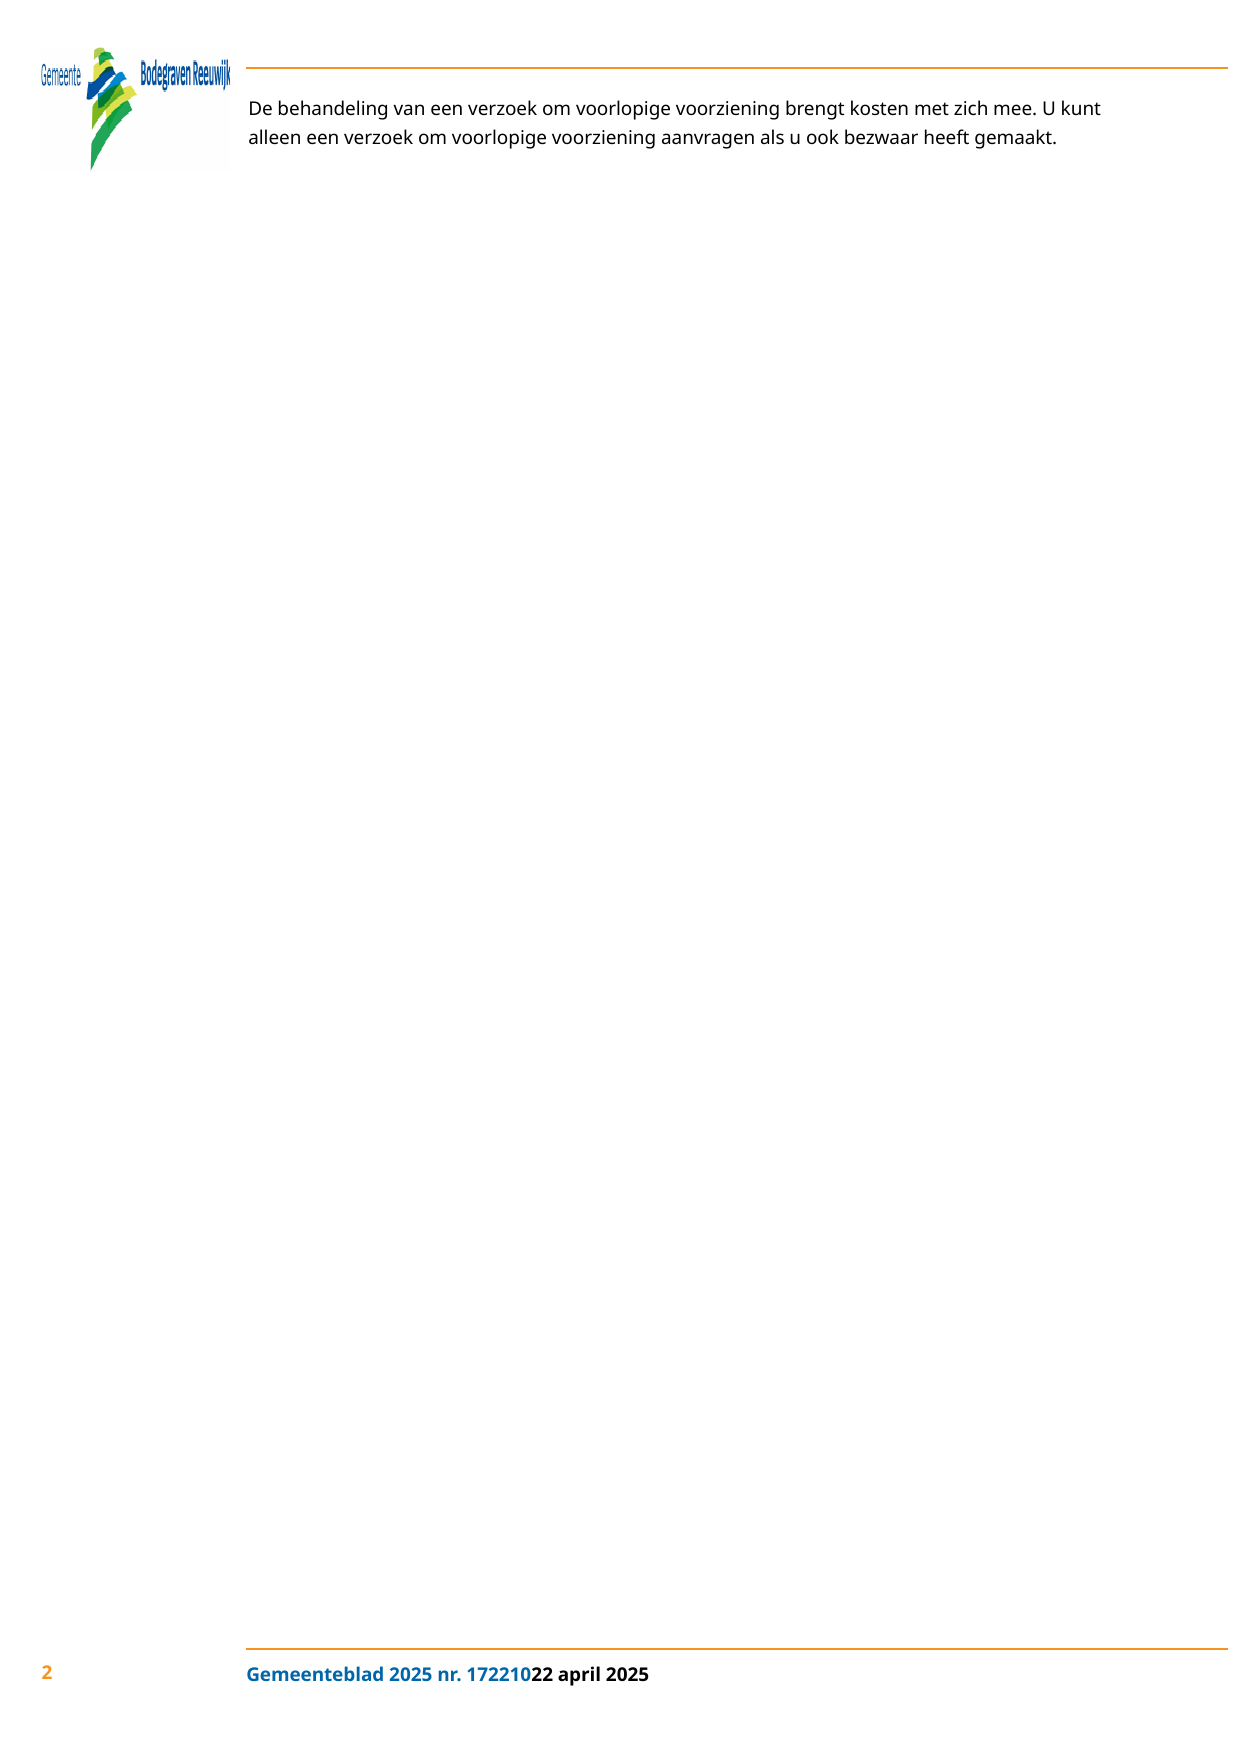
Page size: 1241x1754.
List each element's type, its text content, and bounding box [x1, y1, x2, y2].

text De behandeling van een verzoek om voorlopige voorziening brengt kosten met zich mee. U kunt alleen een verzoek om voorlopige voorziening aanvragen als u ook bezwaar heeft gemaakt. [248, 95, 1152, 150]
picture [41, 47, 231, 172]
